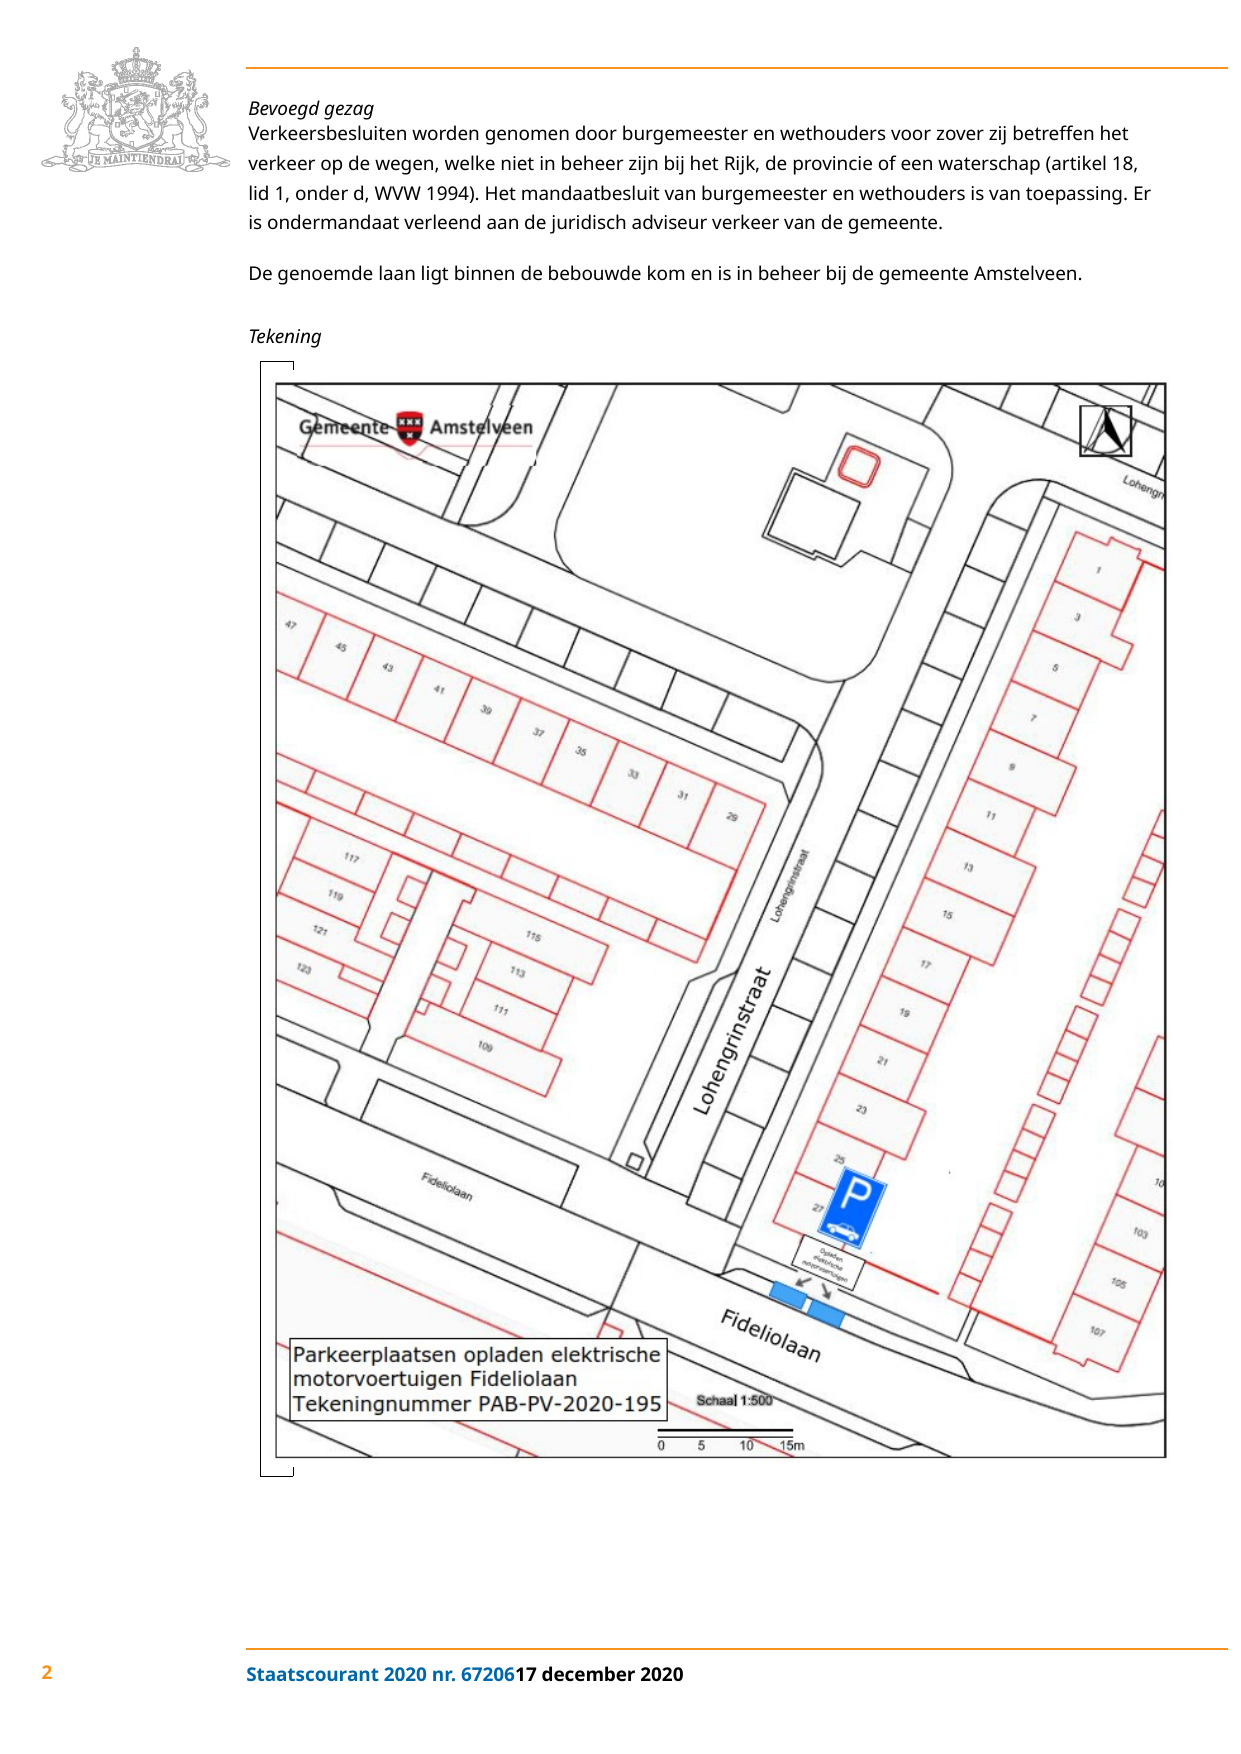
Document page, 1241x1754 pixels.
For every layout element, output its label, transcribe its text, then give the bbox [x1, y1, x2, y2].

text Tekening [248, 324, 1152, 349]
picture [41, 47, 231, 172]
text Bevoegd gezag [248, 95, 1152, 121]
text Verkeersbesluiten worden genomen door burgemeester en wethouders voor zover zij betreffen het verkeer op de wegen, welke niet in beheer zijn bij het Rijk, de provincie of een waterschap (artikel 18, lid 1, onder d, WVW 1994). Het mandaatbesluit van burgemeester en wethouders is van toepassing. Er is ondermandaat verleend aan de juridisch adviseur verkeer van de gemeente. [248, 121, 1152, 235]
text De genoemde laan ligt binnen de bebouwde kom en is in beheer bij de gemeente Amstelveen. [248, 260, 1152, 285]
picture [268, 370, 1173, 1467]
